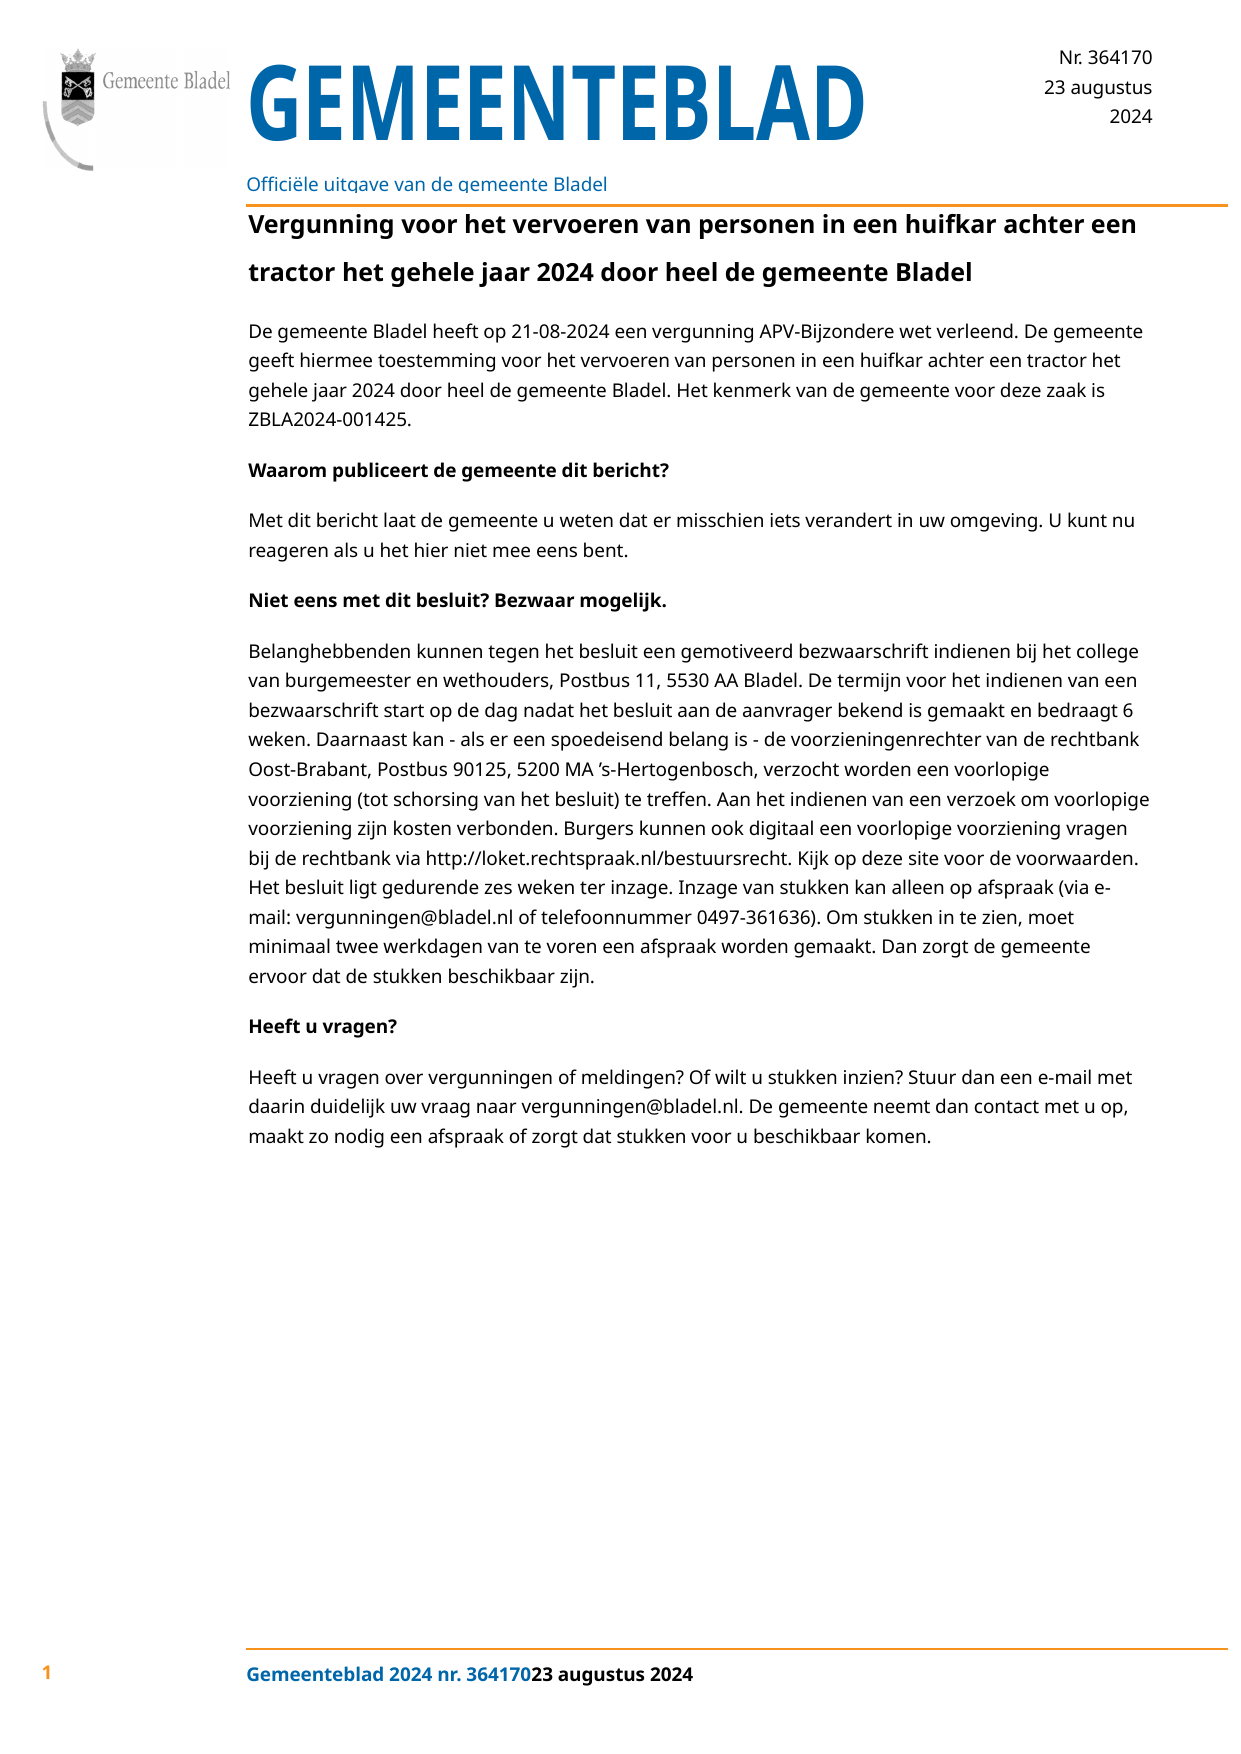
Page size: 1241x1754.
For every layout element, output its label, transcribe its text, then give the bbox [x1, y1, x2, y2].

picture [41, 47, 231, 172]
text De gemeente Bladel heeft op 21-08-2024 een vergunning APV-Bijzondere wet verleend. De gemeente geeft hiermee toestemming voor het vervoeren van personen in een huifkar achter een tractor het gehele jaar 2024 door heel de gemeente Bladel. Het kenmerk van de gemeente voor deze zaak is ZBLA2024-001425. [248, 318, 1152, 432]
text Heeft u vragen? [248, 1014, 1152, 1039]
text Heeft u vragen over vergunningen of meldingen? Of wilt u stukken inzien? Stuur dan een e-mail met daarin duidelijk uw vraag naar vergunningen@bladel.nl. De gemeente neemt dan contact met u op, maakt zo nodig een afspraak of zorgt dat stukken voor u beschikbaar komen. [248, 1064, 1152, 1149]
text Waarom publiceert de gemeente dit bericht? [248, 457, 1152, 483]
text Niet eens met dit besluit? Bezwaar mogelijk. [248, 587, 1152, 613]
text Met dit bericht laat de gemeente u weten dat er misschien iets verandert in uw omgeving. U kunt nu reageren als u het hier niet mee eens bent. [248, 507, 1152, 563]
text Belanghebbenden kunnen tegen het besluit een gemotiveerd bezwaarschrift indienen bij het college van burgemeester en wethouders, Postbus 11, 5530 AA Bladel. De termijn voor het indienen van een bezwaarschrift start op de dag nadat het besluit aan de aanvrager bekend is gemaakt en bedraagt 6 weken. Daarnaast kan - als er een spoedeisend belang is - de voorzieningenrechter van de rechtbank Oost-Brabant, Postbus 90125, 5200 MA ’s-Hertogenbosch, verzocht worden een voorlopige voorziening (tot schorsing van het besluit) te treffen. Aan het indienen van een verzoek om voorlopige voorziening zijn kosten verbonden. Burgers kunnen ook digitaal een voorlopige voorziening vragen bij de rechtbank via http://loket.rechtspraak.nl/bestuursrecht. Kijk op deze site voor de voorwaarden. Het besluit ligt gedurende zes weken ter inzage. Inzage van stukken kan alleen op afspraak (via e-mail: vergunningen@bladel.nl of telefoonnummer 0497-361636). Om stukken in te zien, moet minimaal twee werkdagen van te voren een afspraak worden gemaakt. Dan zorgt de gemeente ervoor dat de stukken beschikbaar zijn. [248, 638, 1152, 989]
text Vergunning voor het vervoeren van personen in een huifkar achter een tractor het gehele jaar 2024 door heel de gemeente Bladel [248, 207, 1152, 288]
